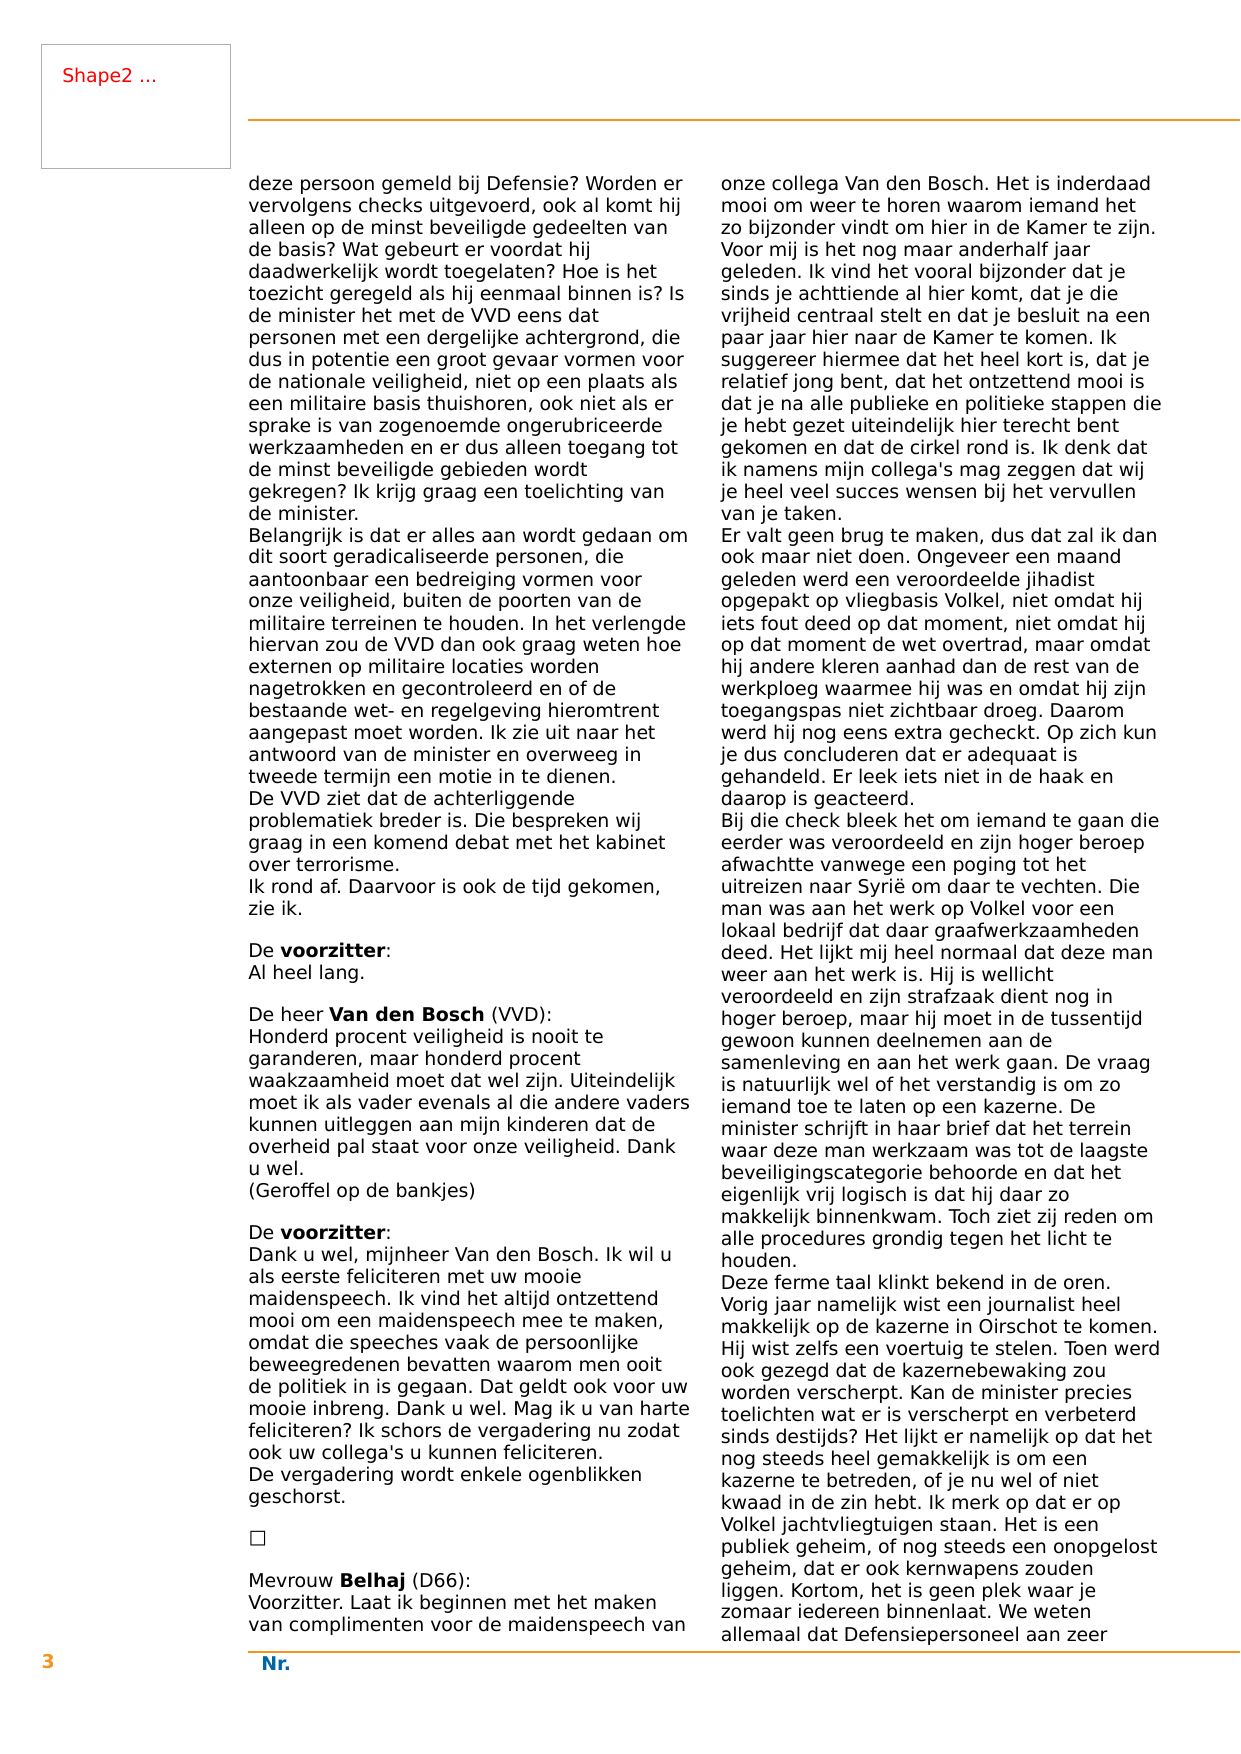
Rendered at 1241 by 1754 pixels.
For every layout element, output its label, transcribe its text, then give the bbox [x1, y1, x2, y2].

text Er valt geen brug te maken, dus dat zal ik dan ook maar niet doen. Ongeveer een maand geleden werd een veroordeelde jihadist opgepakt op vliegbasis Volkel, niet omdat hij iets fout deed op dat moment, niet omdat hij op dat moment de wet overtrad, maar omdat hij andere kleren aanhad dan de rest van de werkploeg waarmee hij was en omdat hij zijn toegangspas niet zichtbaar droeg. Daarom werd hij nog eens extra gecheckt. Op zich kun je dus concluderen dat er adequaat is gehandeld. Er leek iets niet in de haak en daarop is geacteerd. [721, 524, 1163, 810]
text Al heel lang. [248, 962, 691, 984]
text De voorzitter: [248, 940, 691, 962]
text (Geroffel op de bankjes) [248, 1180, 691, 1202]
text De VVD ziet dat de achterliggende problematiek breder is. Die bespreken wij graag in een komend debat met het kabinet over terrorisme. [248, 788, 691, 876]
text deze persoon gemeld bij Defensie? Worden er vervolgens checks uitgevoerd, ook al komt hij alleen op de minst beveiligde gedeelten van de basis? Wat gebeurt er voordat hij daadwerkelijk wordt toegelaten? Hoe is het toezicht geregeld als hij eenmaal binnen is? Is de minister het met de VVD eens dat personen met een dergelijke achtergrond, die dus in potentie een groot gevaar vormen voor de nationale veiligheid, niet op een plaats als een militaire basis thuishoren, ook niet als er sprake is van zogenoemde ongerubriceerde werkzaamheden en er dus alleen toegang tot de minst beveiligde gebieden wordt gekregen? Ik krijg graag een toelichting van de minister. [248, 173, 691, 524]
text Ik rond af. Daarvoor is ook de tijd gekomen, zie ik. [248, 876, 691, 920]
text De voorzitter: [248, 1222, 691, 1244]
text Voorzitter. Laat ik beginnen met het maken van complimenten voor de maidenspeech van [248, 1592, 691, 1636]
text Belangrijk is dat er alles aan wordt gedaan om dit soort geradicaliseerde personen, die aantoonbaar een bedreiging vormen voor onze veiligheid, buiten de poorten van de militaire terreinen te houden. In het verlengde hiervan zou de VVD dan ook graag weten hoe externen op militaire locaties worden nagetrokken en gecontroleerd en of de bestaande wet- en regelgeving hieromtrent aangepast moet worden. Ik zie uit naar het antwoord van de minister en overweeg in tweede termijn een motie in te dienen. [248, 524, 691, 788]
text Dank u wel, mijnheer Van den Bosch. Ik wil u als eerste feliciteren met uw mooie maidenspeech. Ik vind het altijd ontzettend mooi om een maidenspeech mee te maken, omdat die speeches vaak de persoonlijke beweegredenen bevatten waarom men ooit de politiek in is gegaan. Dat geldt ook voor uw mooie inbreng. Dank u wel. Mag ik u van harte feliciteren? Ik schors de vergadering nu zodat ook uw collega's u kunnen feliciteren. [248, 1244, 691, 1464]
text Deze ferme taal klinkt bekend in de oren. Vorig jaar namelijk wist een journalist heel makkelijk op de kazerne in Oirschot te komen. Hij wist zelfs een voertuig te stelen. Toen werd ook gezegd dat de kazernebewaking zou worden verscherpt. Kan de minister precies toelichten wat er is verscherpt en verbeterd sinds destijds? Het lijkt er namelijk op dat het nog steeds heel gemakkelijk is om een kazerne te betreden, of je nu wel of niet kwaad in de zin hebt. Ik merk op dat er op Volkel jachtvliegtuigen staan. Het is een publiek geheim, of nog steeds een onopgelost geheim, dat er ook kernwapens zouden liggen. Kortom, het is geen plek waar je zomaar iedereen binnenlaat. We weten allemaal dat Defensiepersoneel aan zeer [721, 1272, 1163, 1645]
text De heer Van den Bosch (VVD): [248, 1004, 691, 1026]
text ⬜ [248, 1528, 691, 1549]
text Bij die check bleek het om iemand te gaan die eerder was veroordeeld en zijn hoger beroep afwachtte vanwege een poging tot het uitreizen naar Syrië om daar te vechten. Die man was aan het werk op Volkel voor een lokaal bedrijf dat daar graafwerkzaamheden deed. Het lijkt mij heel normaal dat deze man weer aan het werk is. Hij is wellicht veroordeeld en zijn strafzaak dient nog in hoger beroep, maar hij moet in de tussentijd gewoon kunnen deelnemen aan de samenleving en aan het werk gaan. De vraag is natuurlijk wel of het verstandig is om zo iemand toe te laten op een kazerne. De minister schrijft in haar brief dat het terrein waar deze man werkzaam was tot de laagste beveiligingscategorie behoorde en dat het eigenlijk vrij logisch is dat hij daar zo makkelijk binnenkwam. Toch ziet zij reden om alle procedures grondig tegen het licht te houden. [721, 810, 1163, 1272]
text onze collega Van den Bosch. Het is inderdaad mooi om weer te horen waarom iemand het zo bijzonder vindt om hier in de Kamer te zijn. Voor mij is het nog maar anderhalf jaar geleden. Ik vind het vooral bijzonder dat je sinds je achttiende al hier komt, dat je die vrijheid centraal stelt en dat je besluit na een paar jaar hier naar de Kamer te komen. Ik suggereer hiermee dat het heel kort is, dat je relatief jong bent, dat het ontzettend mooi is dat je na alle publieke en politieke stappen die je hebt gezet uiteindelijk hier terecht bent gekomen en dat de cirkel rond is. Ik denk dat ik namens mijn collega's mag zeggen dat wij je heel veel succes wensen bij het vervullen van je taken. [721, 173, 1163, 524]
text De vergadering wordt enkele ogenblikken geschorst. [248, 1464, 691, 1508]
text Mevrouw Belhaj (D66): [248, 1569, 691, 1592]
text Honderd procent veiligheid is nooit te garanderen, maar honderd procent waakzaamheid moet dat wel zijn. Uiteindelijk moet ik als vader evenals al die andere vaders kunnen uitleggen aan mijn kinderen dat de overheid pal staat voor onze veiligheid. Dank u wel. [248, 1026, 691, 1180]
